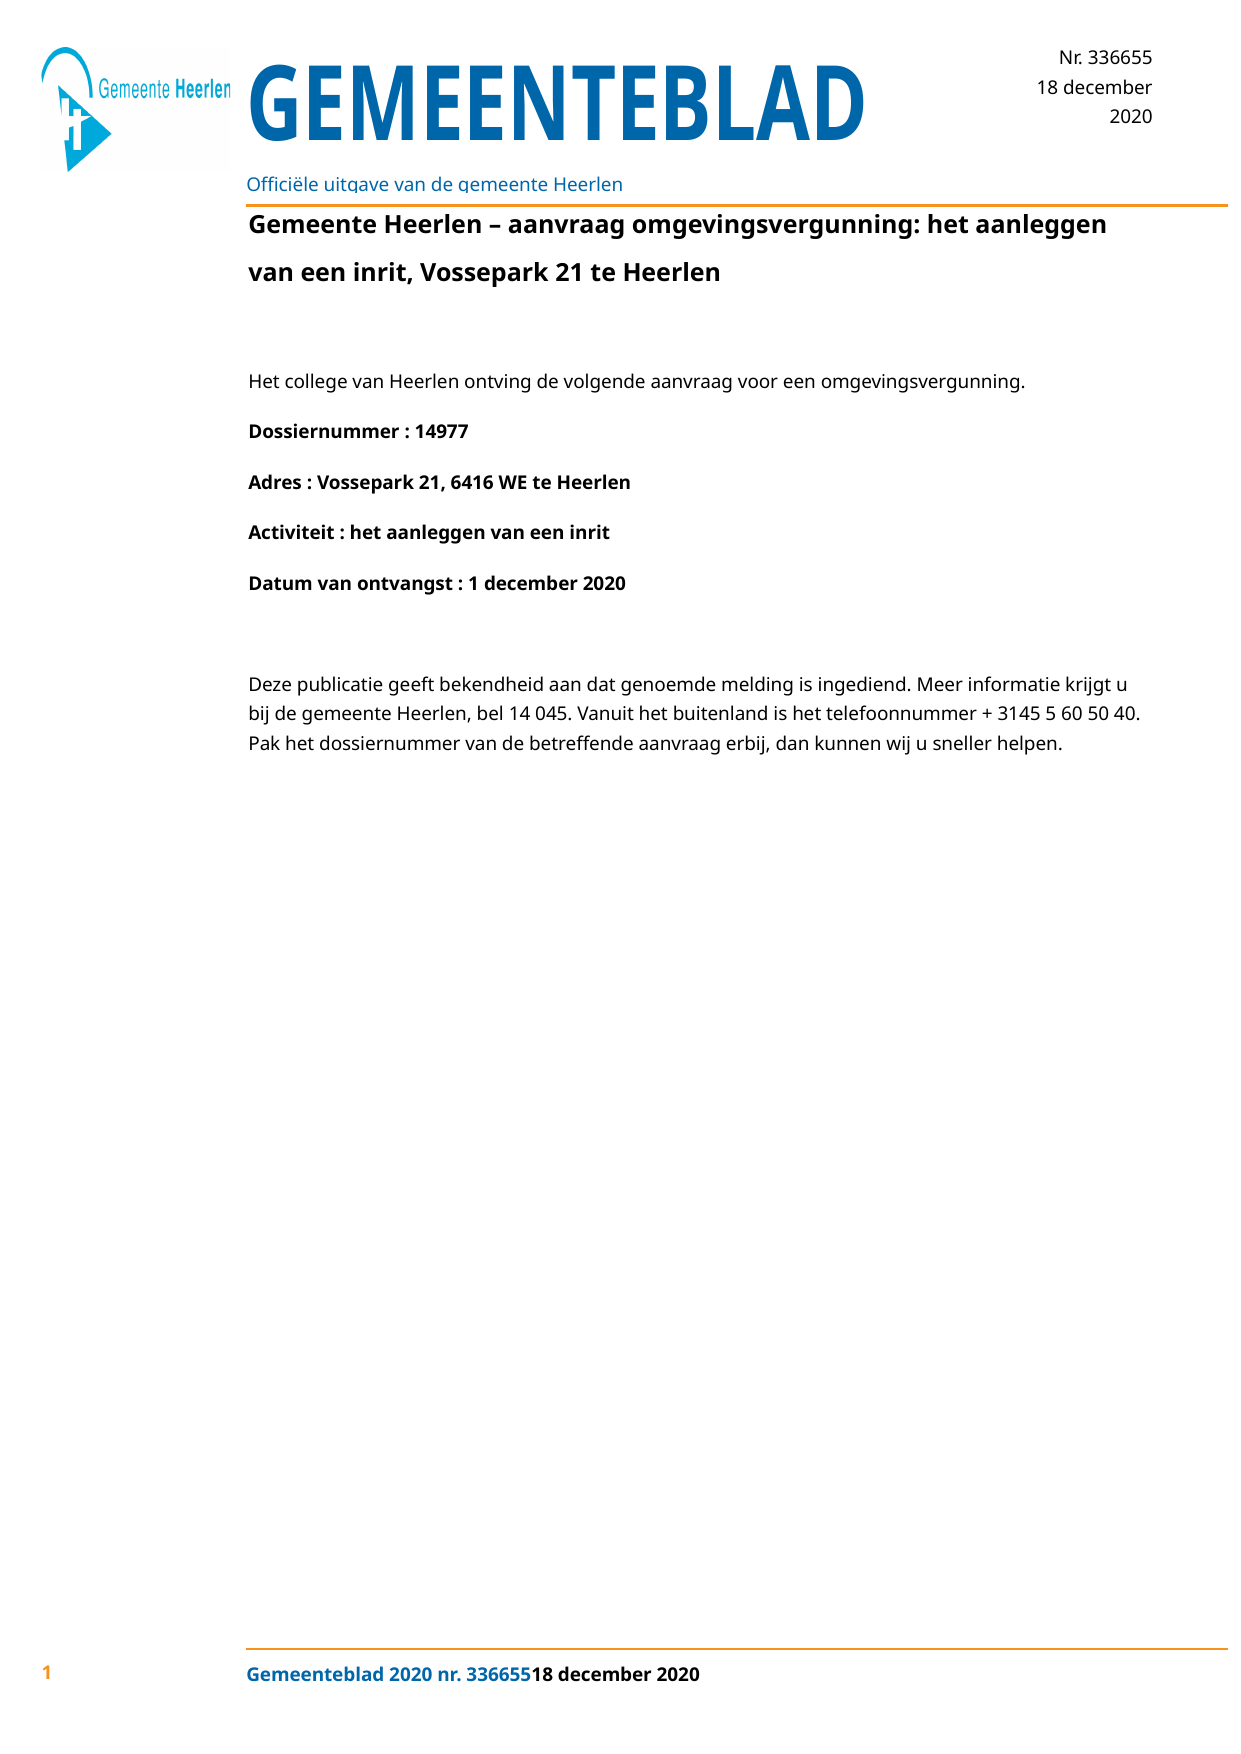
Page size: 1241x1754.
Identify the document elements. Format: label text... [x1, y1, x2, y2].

picture [41, 47, 231, 172]
text Adres : Vossepark 21, 6416 WE te Heerlen [248, 469, 1152, 495]
picture [41, 47, 59, 70]
text Het college van Heerlen ontving de volgende aanvraag voor een omgevingsvergunning. [248, 368, 1152, 394]
text Deze publicatie geeft bekendheid aan dat genoemde melding is ingediend. Meer informatie krijgt u bij de gemeente Heerlen, bel 14 045. Vanuit het buitenland is het telefoonnummer + 3145 5 60 50 40. Pak het dossiernummer van de betreffende aanvraag erbij, dan kunnen wij u sneller helpen. [248, 671, 1152, 756]
text Datum van ontvangst : 1 december 2020 [248, 570, 1152, 596]
text Gemeente Heerlen – aanvraag omgevingsvergunning: het aanleggen van een inrit, Vossepark 21 te Heerlen [248, 207, 1152, 288]
text Dossiernummer : 14977 [248, 419, 1152, 444]
text Activiteit : het aanleggen van een inrit [248, 519, 1152, 545]
